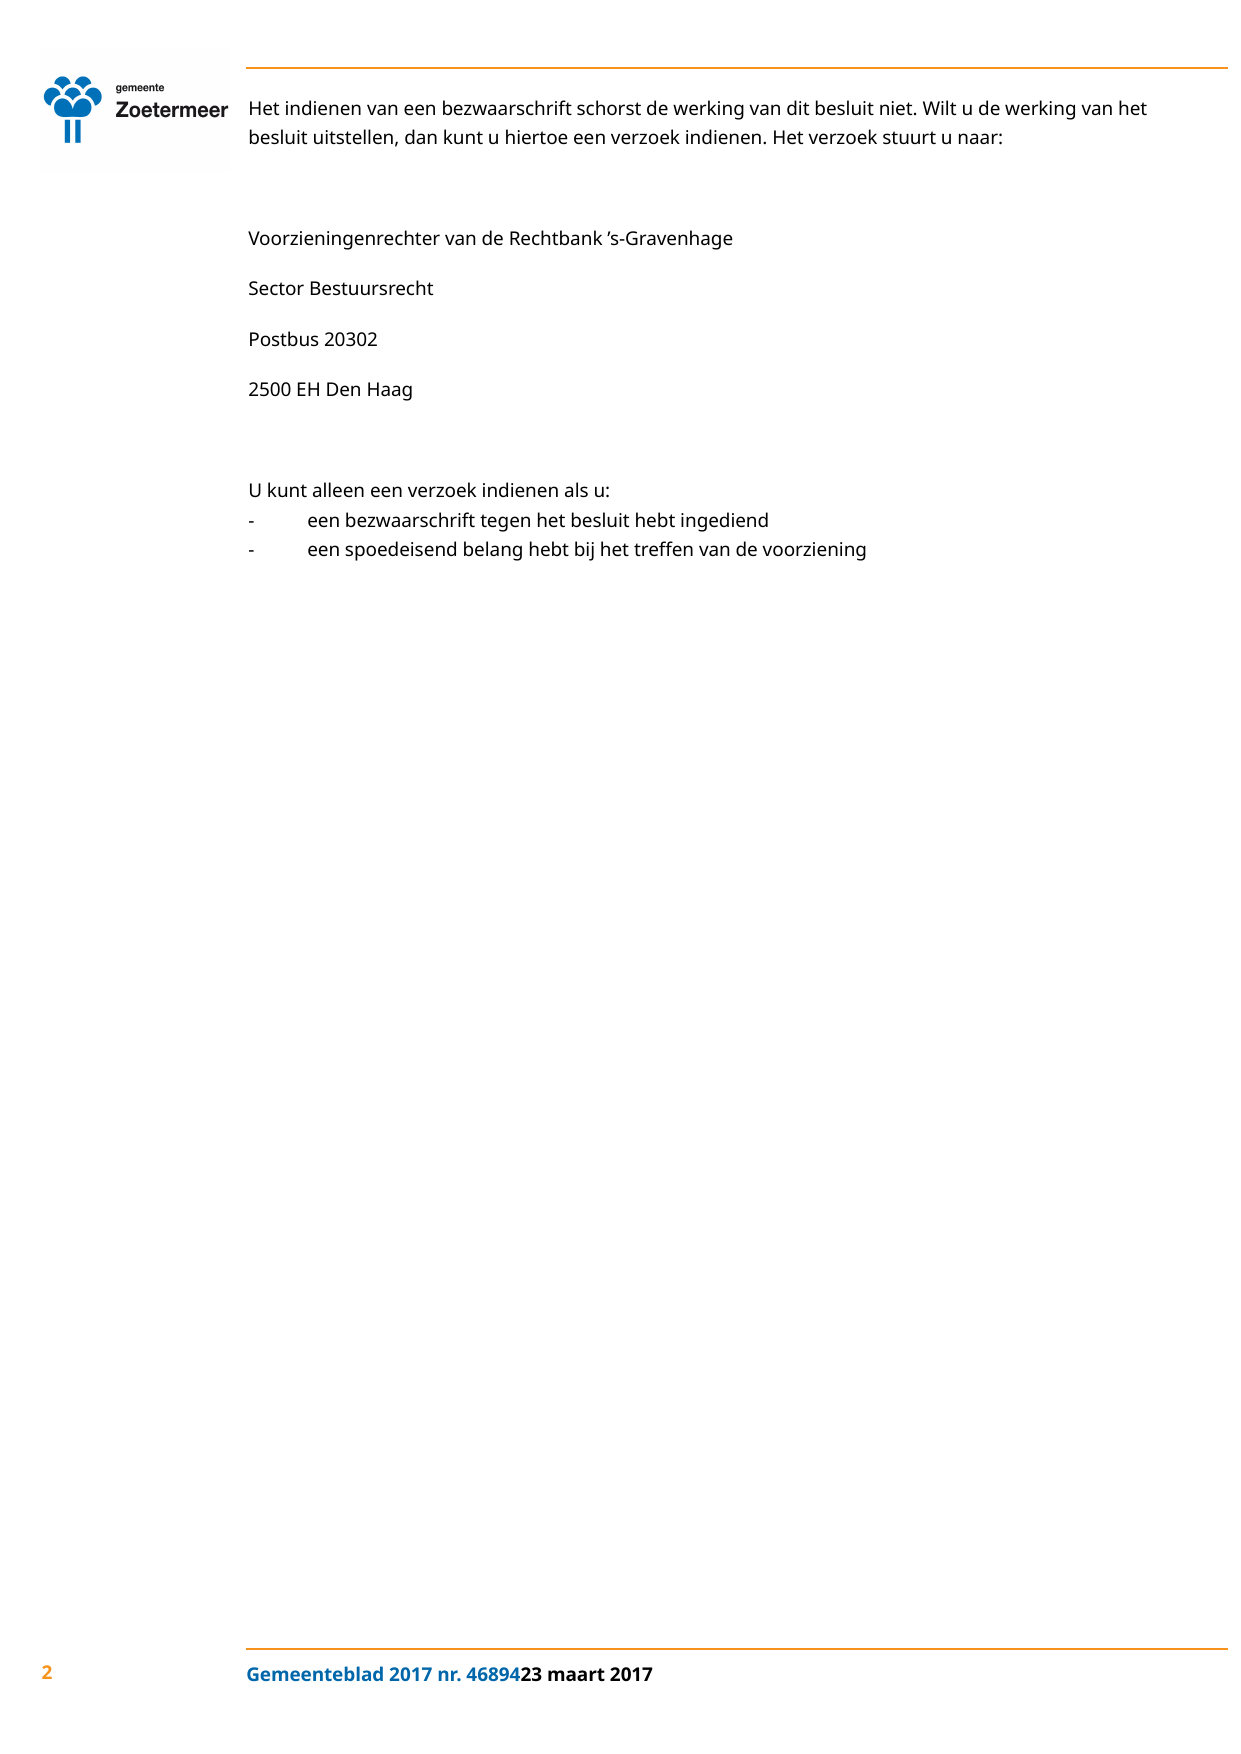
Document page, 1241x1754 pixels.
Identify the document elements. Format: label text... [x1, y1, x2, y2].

text U kunt alleen een verzoek indienen als u: [248, 477, 1152, 503]
text Sector Bestuursrecht [248, 276, 1152, 301]
picture [41, 47, 231, 172]
list een spoedeisend belang hebt bij het treffen van de voorziening [248, 536, 1152, 562]
text Het indienen van een bezwaarschrift schorst de werking van dit besluit niet. Wilt u de werking van het besluit uitstellen, dan kunt u hiertoe een verzoek indienen. Het verzoek stuurt u naar: [248, 95, 1152, 150]
text 2500 EH Den Haag [248, 376, 1152, 402]
text Postbus 20302 [248, 326, 1152, 352]
text Voorzieningenrechter van de Rechtbank ’s-Gravenhage [248, 225, 1152, 251]
list een bezwaarschrift tegen het besluit hebt ingediend [248, 507, 1152, 533]
